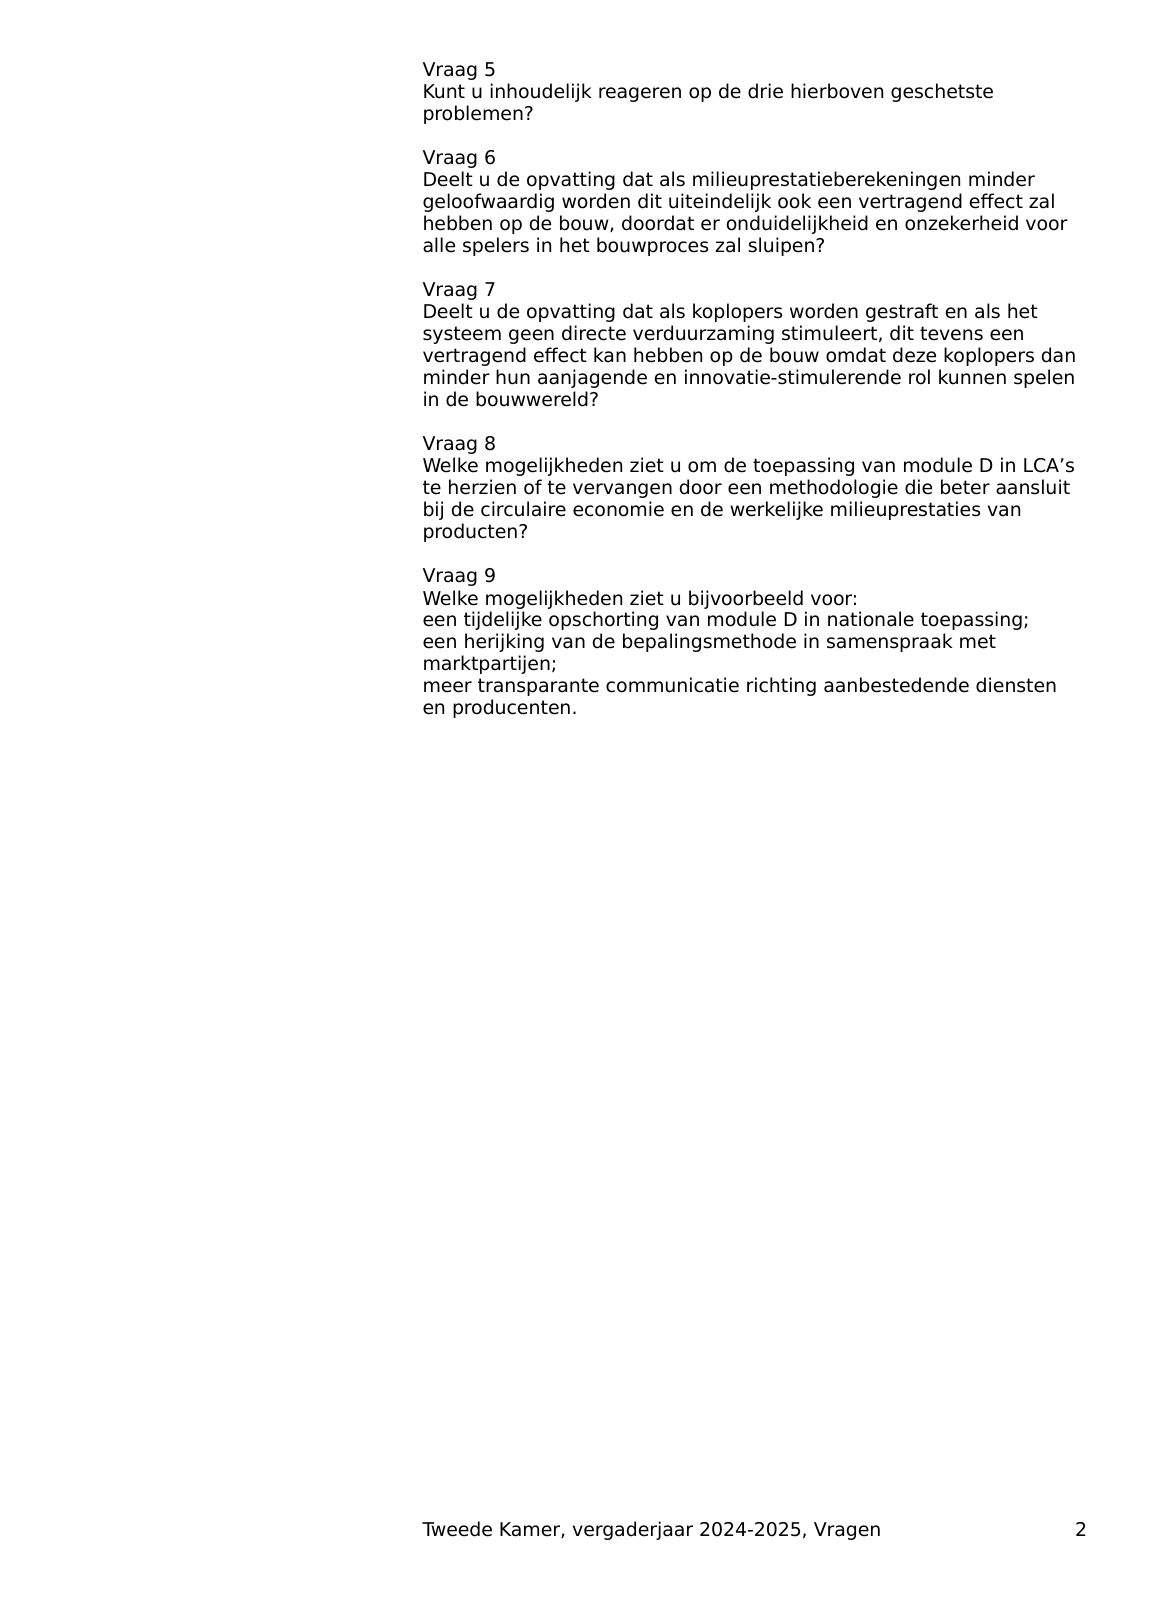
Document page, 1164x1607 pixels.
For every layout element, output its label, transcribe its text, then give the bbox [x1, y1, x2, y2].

text Deelt u de opvatting dat als koplopers worden gestraft en als het systeem geen directe verduurzaming stimuleert, dit tevens een vertragend effect kan hebben op de bouw omdat deze koplopers dan minder hun aanjagende en innovatie-stimulerende rol kunnen spelen in de bouwwereld? [422, 301, 1087, 411]
text Vraag 5 [422, 59, 1087, 81]
text Vraag 9 [422, 565, 1087, 587]
text een tijdelijke opschorting van module D in nationale toepassing; [422, 609, 1087, 631]
text Vraag 8 [422, 433, 1087, 455]
text een herijking van de bepalingsmethode in samenspraak met marktpartijen; [422, 631, 1087, 675]
text Welke mogelijkheden ziet u bijvoorbeeld voor: [422, 587, 1087, 609]
text Deelt u de opvatting dat als milieuprestatieberekeningen minder geloofwaardig worden dit uiteindelijk ook een vertragend effect zal hebben op de bouw, doordat er onduidelijkheid en onzekerheid voor alle spelers in het bouwproces zal sluipen? [422, 169, 1087, 257]
text meer transparante communicatie richting aanbestedende diensten en producenten. [422, 675, 1087, 719]
text Vraag 6 [422, 147, 1087, 169]
text Kunt u inhoudelijk reageren op de drie hierboven geschetste problemen? [422, 81, 1087, 125]
text Welke mogelijkheden ziet u om de toepassing van module D in LCA’s te herzien of te vervangen door een methodologie die beter aansluit bij de circulaire economie en de werkelijke milieuprestaties van producten? [422, 455, 1087, 543]
text Vraag 7 [422, 279, 1087, 301]
